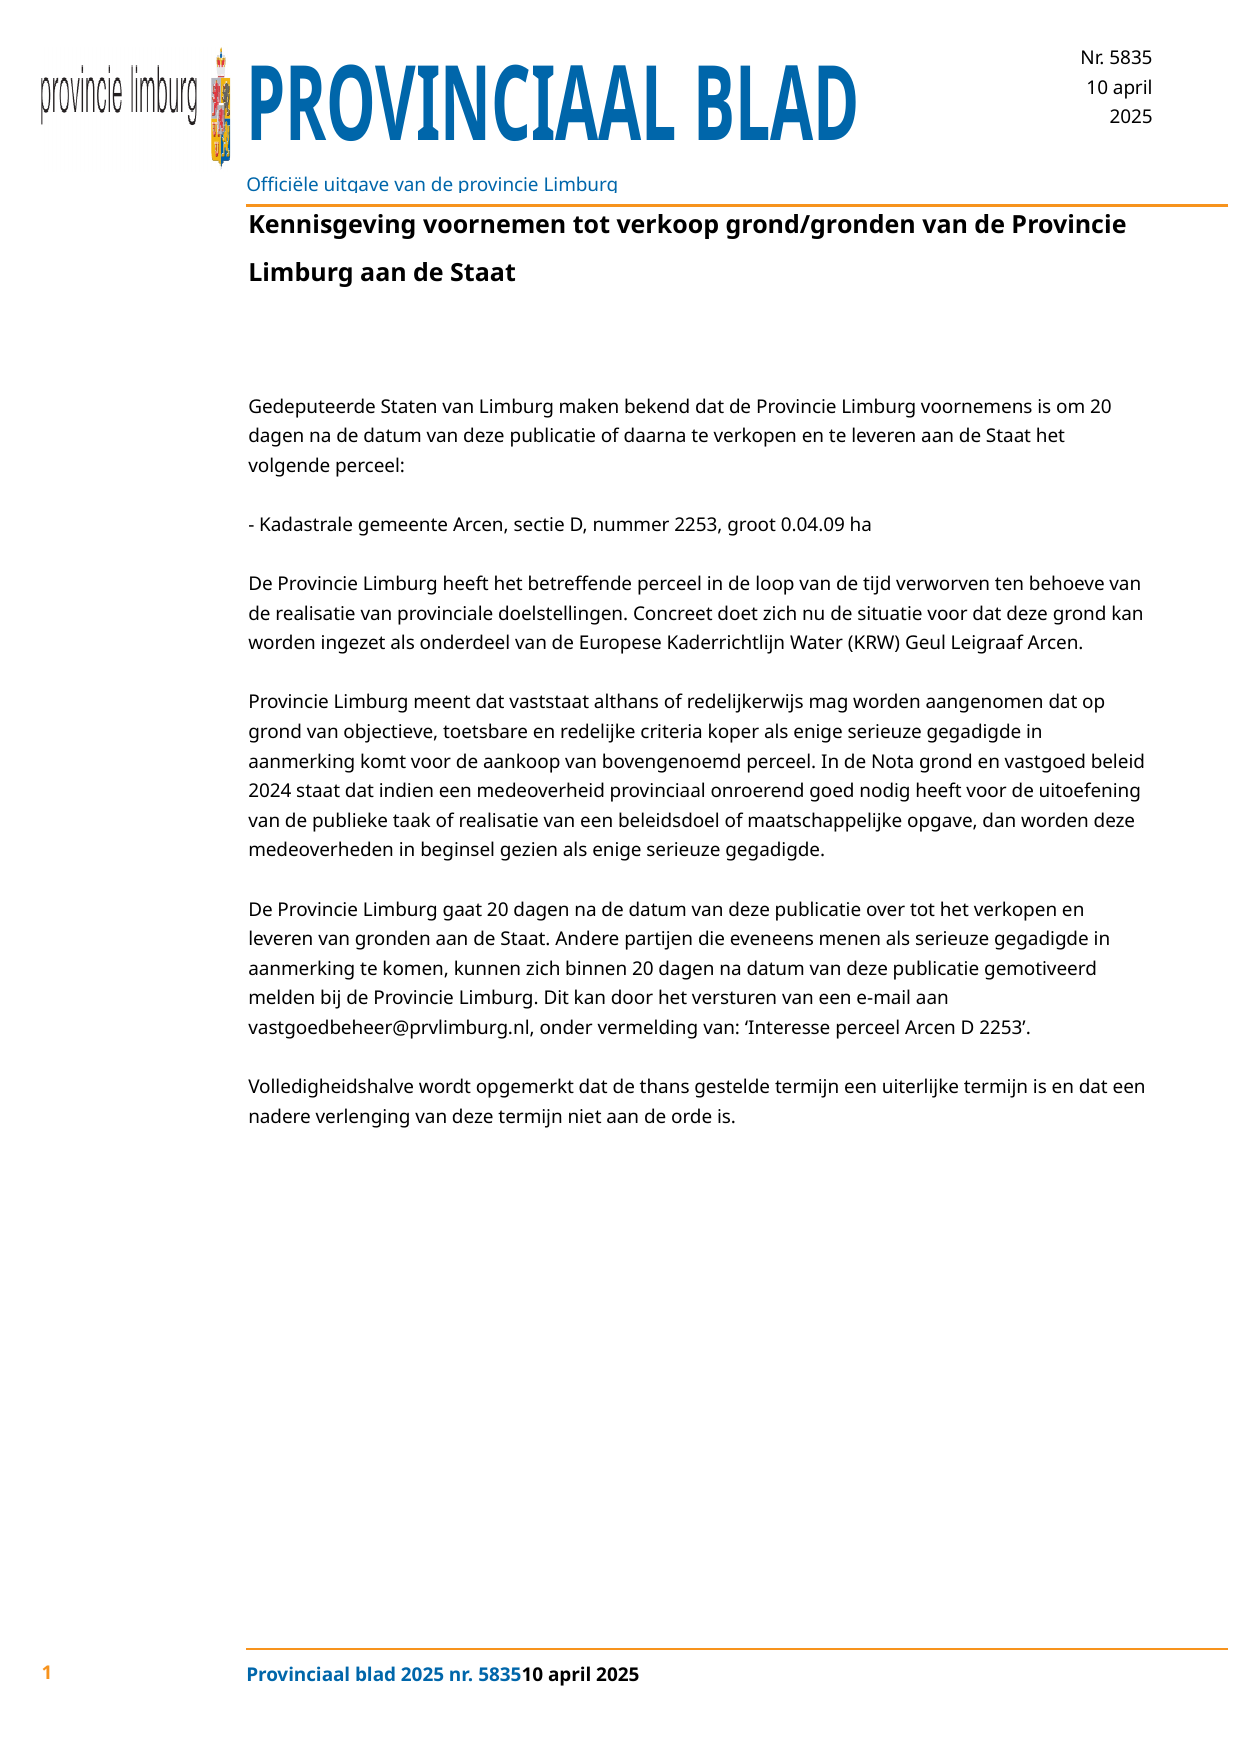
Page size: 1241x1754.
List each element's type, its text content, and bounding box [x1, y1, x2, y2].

text De Provincie Limburg gaat 20 dagen na de datum van deze publicatie over tot het verkopen en leveren van gronden aan de Staat. Andere partijen die eveneens menen als serieuze gegadigde in aanmerking te komen, kunnen zich binnen 20 dagen na datum van deze publicatie gemotiveerd melden bij de Provincie Limburg. Dit kan door het versturen van een e-mail aan vastgoedbeheer@prvlimburg.nl, onder vermelding van: ‘Interesse perceel Arcen D 2253’. [248, 896, 1152, 1040]
text Provincie Limburg meent dat vaststaat althans of redelijkerwijs mag worden aangenomen dat op grond van objectieve, toetsbare en redelijke criteria koper als enige serieuze gegadigde in aanmerking komt voor de aankoop van bovengenoemd perceel. In de Nota grond en vastgoed beleid 2024 staat dat indien een medeoverheid provinciaal onroerend goed nodig heeft voor de uitoefening van de publieke taak of realisatie van een beleidsdoel of maatschappelijke opgave, dan worden deze medeoverheden in beginsel gezien als enige serieuze gegadigde. [248, 689, 1152, 862]
text Gedeputeerde Staten van Limburg maken bekend dat de Provincie Limburg voornemens is om 20 dagen na de datum van deze publicatie of daarna te verkopen en te leveren aan de Staat het volgende perceel: [248, 393, 1152, 478]
picture [41, 47, 231, 172]
text - Kadastrale gemeente Arcen, sectie D, nummer 2253, groot 0.04.09 ha [248, 511, 1152, 537]
text Volledigheidshalve wordt opgemerkt dat de thans gestelde termijn een uiterlijke termijn is en dat een nadere verlenging van deze termijn niet aan de orde is. [248, 1073, 1152, 1129]
text De Provincie Limburg heeft het betreffende perceel in de loop van de tijd verworven ten behoeve van de realisatie van provinciale doelstellingen. Concreet doet zich nu de situatie voor dat deze grond kan worden ingezet als onderdeel van de Europese Kaderrichtlijn Water (KRW) Geul Leigraaf Arcen. [248, 570, 1152, 655]
text Kennisgeving voornemen tot verkoop grond/gronden van de Provincie Limburg aan de Staat [248, 207, 1152, 288]
